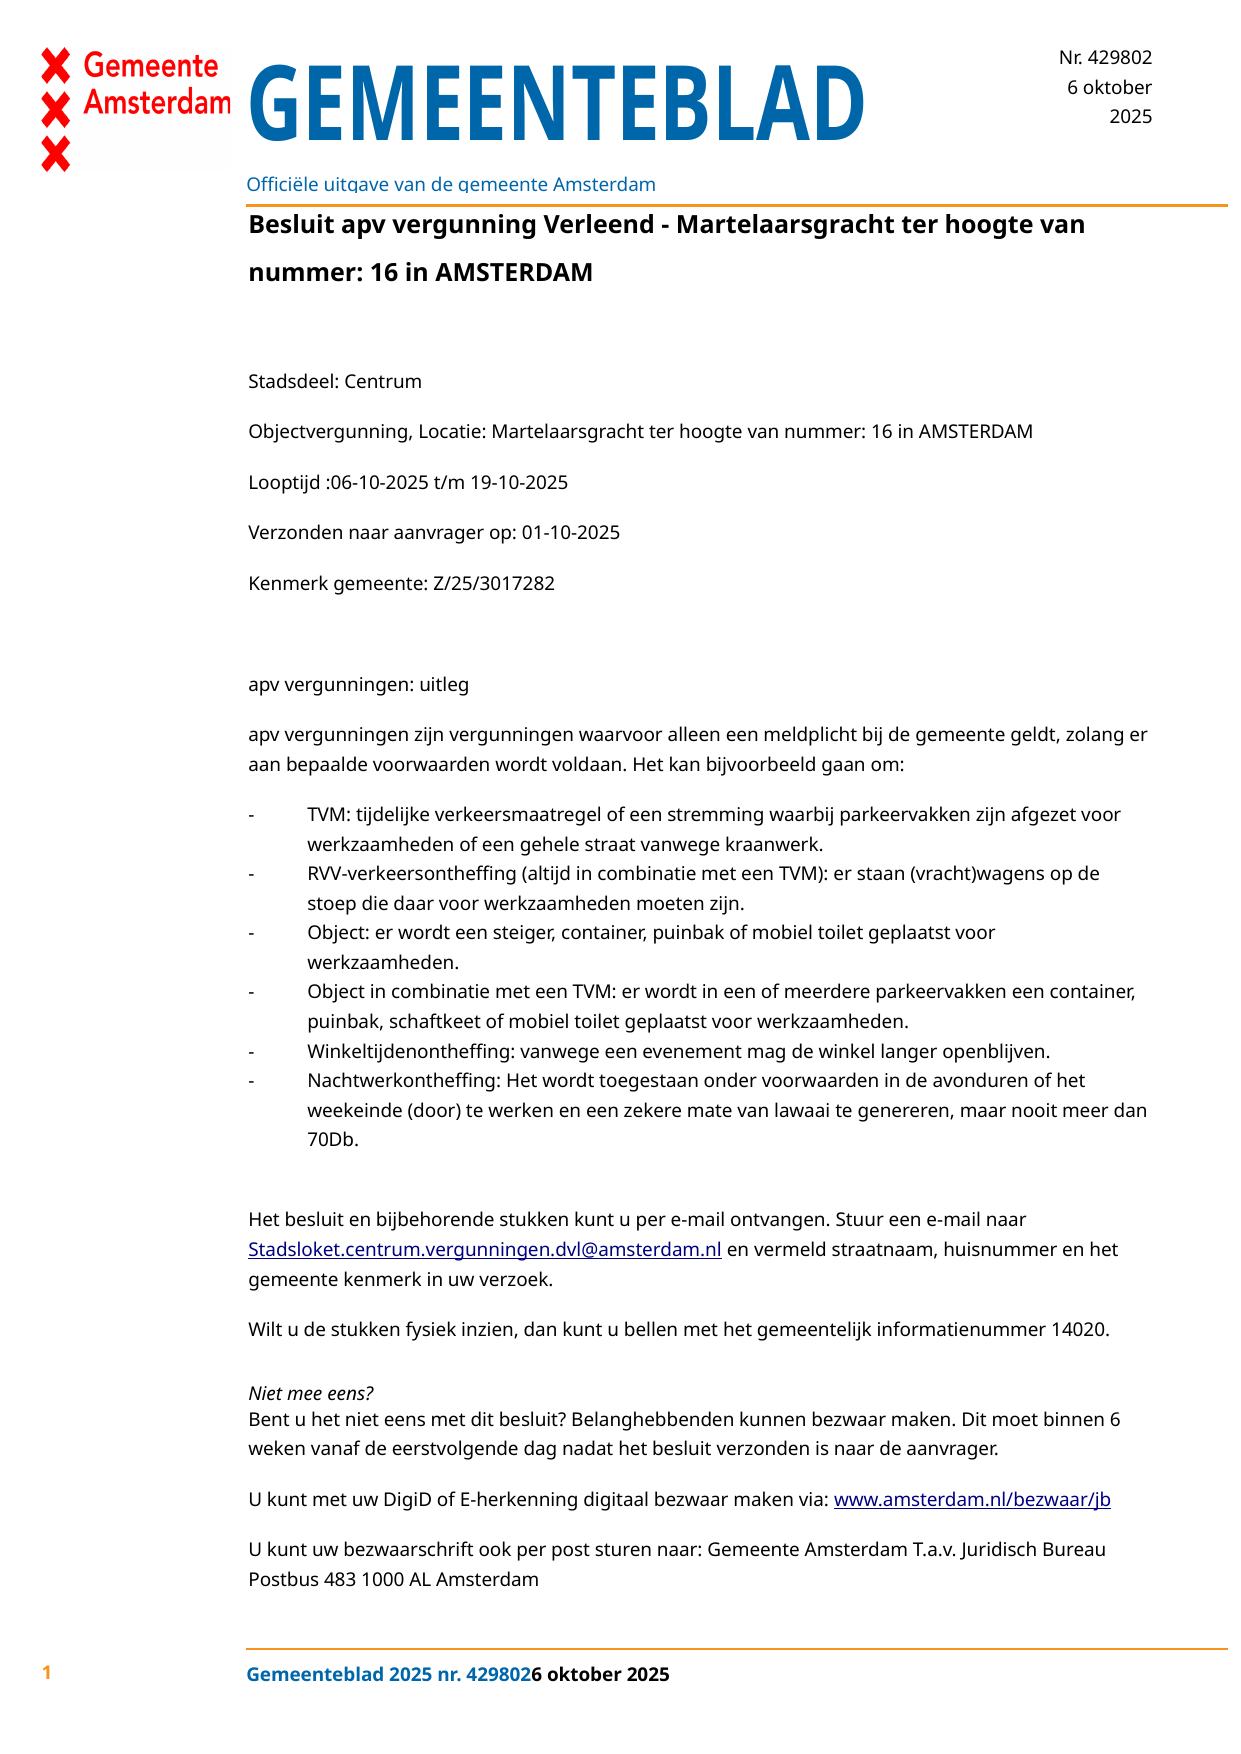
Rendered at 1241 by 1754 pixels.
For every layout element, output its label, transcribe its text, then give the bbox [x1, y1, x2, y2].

list Nachtwerkontheffing: Het wordt toegestaan onder voorwaarden in de avonduren of het weekeinde (door) te werken en een zekere mate van lawaai te genereren, maar nooit meer dan 70Db. [248, 1067, 1152, 1152]
text Kenmerk gemeente: Z/25/3017282 [248, 570, 1152, 596]
text U kunt uw bezwaarschrift ook per post sturen naar: Gemeente Amsterdam T.a.v. Juridisch Bureau Postbus 483 1000 AL Amsterdam [248, 1536, 1152, 1592]
text Objectvergunning, Locatie: Martelaarsgracht ter hoogte van nummer: 16 in AMSTERDAM [248, 419, 1152, 444]
text Looptijd :06-10-2025 t/m 19-10-2025 [248, 469, 1152, 495]
list Object in combinatie met een TVM: er wordt in een of meerdere parkeervakken een container, puinbak, schaftkeet of mobiel toilet geplaatst voor werkzaamheden. [248, 979, 1152, 1034]
text Wilt u de stukken fysiek inzien, dan kunt u bellen met het gemeentelijk informatienummer 14020. [248, 1316, 1152, 1342]
list TVM: tijdelijke verkeersmaatregel of een stremming waarbij parkeervakken zijn afgezet voor werkzaamheden of een gehele straat vanwege kraanwerk. [248, 801, 1152, 857]
picture [41, 47, 231, 172]
text Stadsdeel: Centrum [248, 368, 1152, 394]
text U kunt met uw DigiD of E-herkenning digitaal bezwaar maken via: www.amsterdam.nl/bezwaar/jb [248, 1486, 1152, 1512]
list RVV-verkeersontheffing (altijd in combinatie met een TVM): er staan (vracht)wagens op de stoep die daar voor werkzaamheden moeten zijn. [248, 860, 1152, 916]
text apv vergunningen: uitleg [248, 671, 1152, 697]
text Het besluit en bijbehorende stukken kunt u per e-mail ontvangen. Stuur een e-mail naar Stadsloket.centrum.vergunningen.dvl@amsterdam.nl en vermeld straatnaam, huisnummer en het gemeente kenmerk in uw verzoek. [248, 1207, 1152, 1292]
text Besluit apv vergunning Verleend - Martelaarsgracht ter hoogte van nummer: 16 in AMSTERDAM [248, 207, 1152, 288]
text Verzonden naar aanvrager op: 01-10-2025 [248, 519, 1152, 545]
list Object: er wordt een steiger, container, puinbak of mobiel toilet geplaatst voor werkzaamheden. [248, 919, 1152, 975]
list Winkeltijdenontheffing: vanwege een evenement mag de winkel langer openblijven. [248, 1038, 1152, 1064]
text Niet mee eens? [248, 1380, 1152, 1406]
text Bent u het niet eens met dit besluit? Belanghebbenden kunnen bezwaar maken. Dit moet binnen 6 weken vanaf de eerstvolgende dag nadat het besluit verzonden is naar de aanvrager. [248, 1406, 1152, 1461]
text apv vergunningen zijn vergunningen waarvoor alleen een meldplicht bij de gemeente geldt, zolang er aan bepaalde voorwaarden wordt voldaan. Het kan bijvoorbeeld gaan om: [248, 721, 1152, 777]
